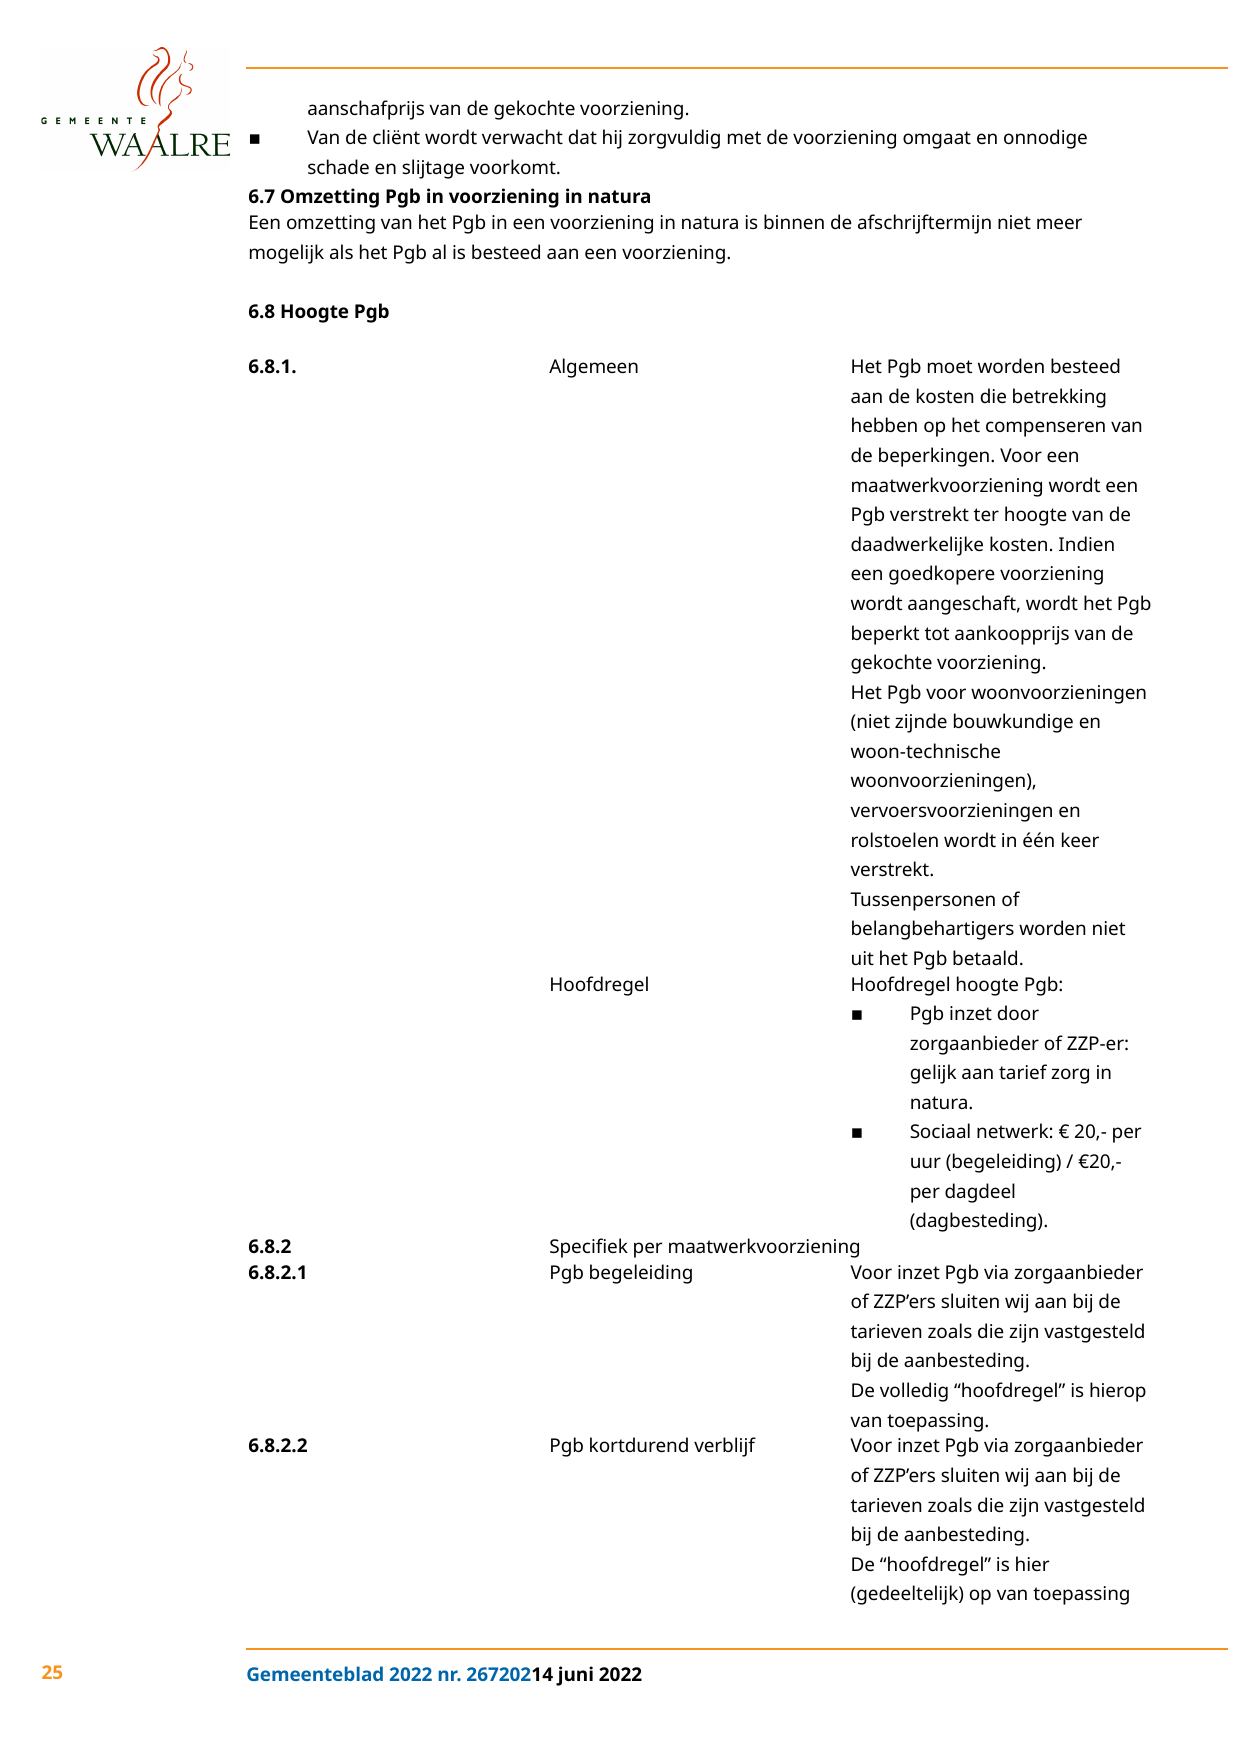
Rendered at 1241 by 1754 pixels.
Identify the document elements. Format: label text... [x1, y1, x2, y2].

table_cell Pgb kortdurend verblijf [549, 1433, 850, 1606]
table_header Het Pgb moet worden besteed aan de kosten die betrekking hebben op het compenseren van de beperkingen. Voor een maatwerkvoorziening wordt een Pgb verstrekt ter hoogte van de daadwerkelijke kosten. Indien een goedkopere voorziening wordt aangeschaft, wordt het Pgb beperkt tot aankoopprijs van de gekochte voorziening. Het Pgb voor woonvoorzieningen (niet zijnde bouwkundige en woon-technische woonvoorzieningen), vervoersvoorzieningen en rolstoelen wordt in één keer verstrekt. Tussenpersonen of belangbehartigers worden niet uit het Pgb betaald. [850, 354, 1152, 971]
table_cell [248, 971, 549, 1233]
table_header Algemeen [549, 354, 850, 971]
table_cell 6.8.2 [248, 1233, 549, 1259]
table_cell Hoofdregel [549, 971, 850, 1233]
table_header 6.8.1. [248, 354, 549, 971]
table_cell Hoofdregel hoogte Pgb: Pgb inzet door zorgaanbieder of ZZP-er: gelijk aan tarief zorg in natura. Sociaal netwerk: € 20,- per uur (begeleiding) / €20,- per dagdeel (dagbesteding). [850, 971, 1152, 1233]
table_cell Specifiek per maatwerkvoorziening [549, 1233, 1152, 1259]
picture [41, 47, 231, 172]
table_cell 6.8.2.1 [248, 1259, 549, 1433]
table_cell Pgb begeleiding [549, 1259, 850, 1433]
table_cell 6.8.2.2 [248, 1433, 549, 1606]
table_cell Voor inzet Pgb via zorgaanbieder of ZZP’ers sluiten wij aan bij de tarieven zoals die zijn vastgesteld bij de aanbesteding. De “hoofdregel” is hier (gedeeltelijk) op van toepassing [850, 1433, 1152, 1606]
table_cell Voor inzet Pgb via zorgaanbieder of ZZP’ers sluiten wij aan bij de tarieven zoals die zijn vastgesteld bij de aanbesteding. De volledig “hoofdregel” is hierop van toepassing. [850, 1259, 1152, 1433]
text Een omzetting van het Pgb in een voorziening in natura is binnen de afschrijftermijn niet meer mogelijk als het Pgb al is besteed aan een voorziening. [248, 209, 1152, 264]
text 6.8 Hoogte Pgb [248, 298, 1152, 324]
list Van de cliënt wordt verwacht dat hij zorgvuldig met de voorziening omgaat en onnodige schade en slijtage voorkomt. [248, 124, 1152, 180]
text 6.7 Omzetting Pgb in voorziening in natura [248, 183, 1152, 209]
list aanschafprijs van de gekochte voorziening. [248, 95, 1152, 121]
